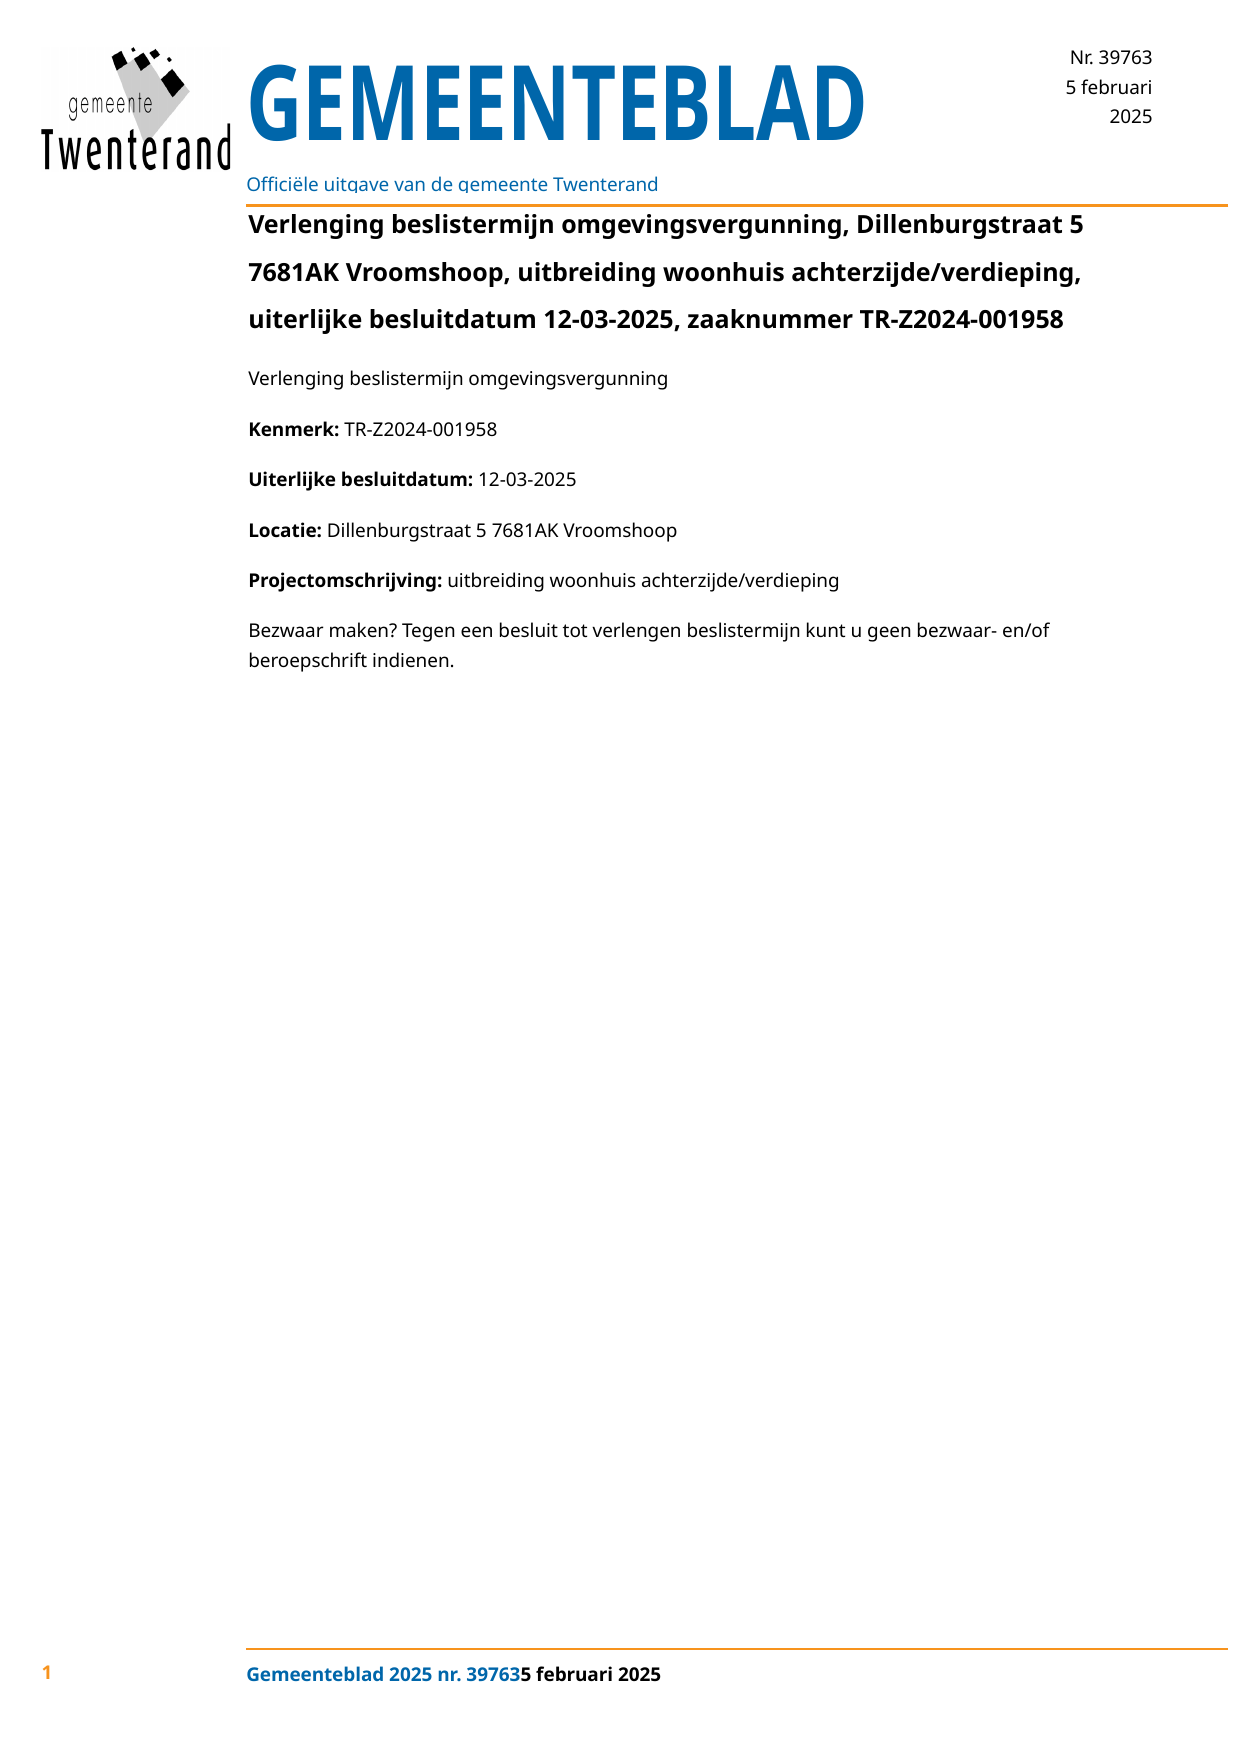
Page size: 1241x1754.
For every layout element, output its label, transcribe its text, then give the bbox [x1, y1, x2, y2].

picture [41, 47, 231, 172]
text Uiterlijke besluitdatum: 12-03-2025 [248, 466, 1152, 492]
text Verlenging beslistermijn omgevingsvergunning [248, 366, 1152, 391]
text Locatie: Dillenburgstraat 5 7681AK Vroomshoop [248, 517, 1152, 542]
text Kenmerk: TR-Z2024-001958 [248, 416, 1152, 442]
text Verlenging beslistermijn omgevingsvergunning, Dillenburgstraat 5 7681AK Vroomshoop, uitbreiding woonhuis achterzijde/verdieping, uiterlijke besluitdatum 12-03-2025, zaaknummer TR-Z2024-001958 [248, 207, 1152, 336]
text Projectomschrijving: uitbreiding woonhuis achterzijde/verdieping [248, 567, 1152, 593]
text Bezwaar maken? Tegen een besluit tot verlengen beslistermijn kunt u geen bezwaar- en/of beroepschrift indienen. [248, 618, 1152, 673]
